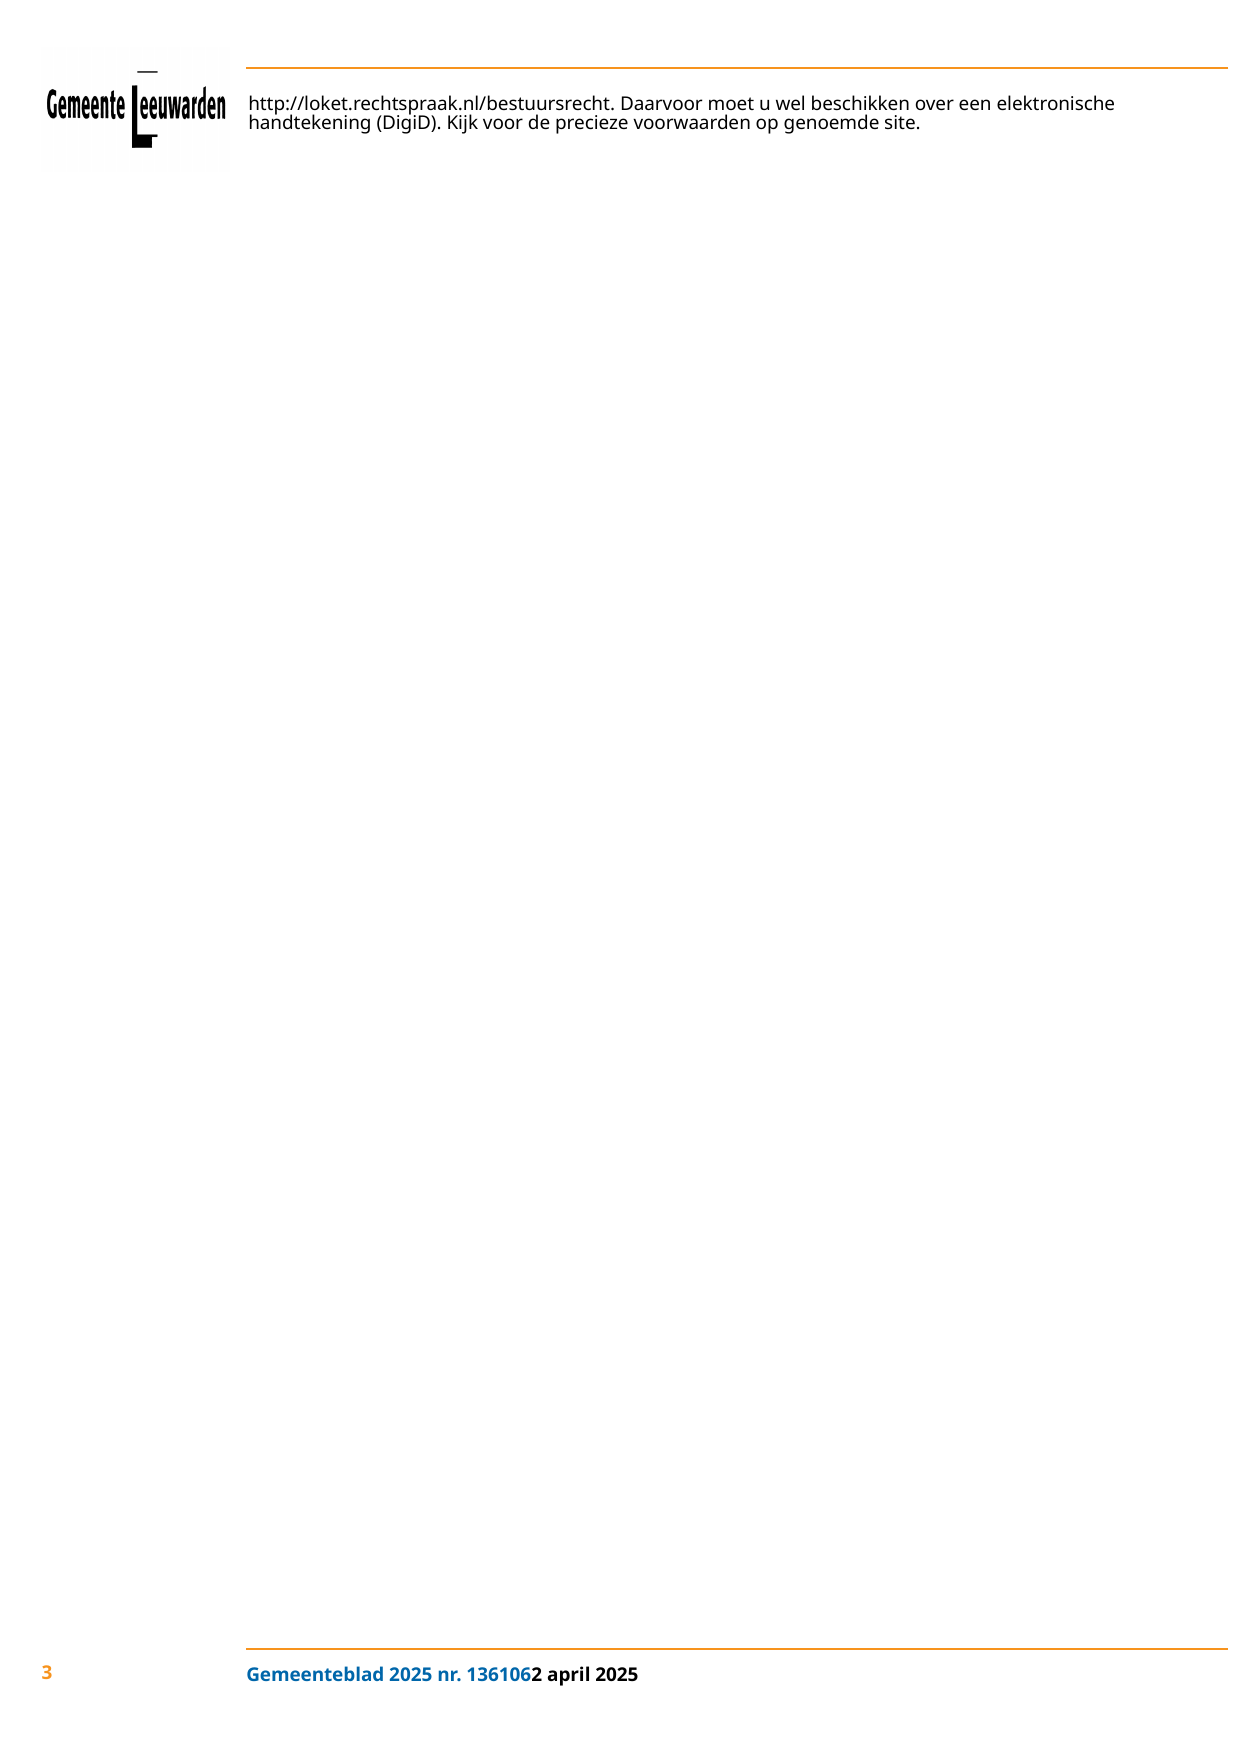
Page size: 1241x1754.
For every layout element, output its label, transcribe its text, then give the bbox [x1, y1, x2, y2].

picture [41, 47, 231, 172]
text http://loket.rechtspraak.nl/bestuursrecht. Daarvoor moet u wel beschikken over een elektronische handtekening (DigiD). Kijk voor de precieze voorwaarden op genoemde site. [248, 95, 1152, 133]
